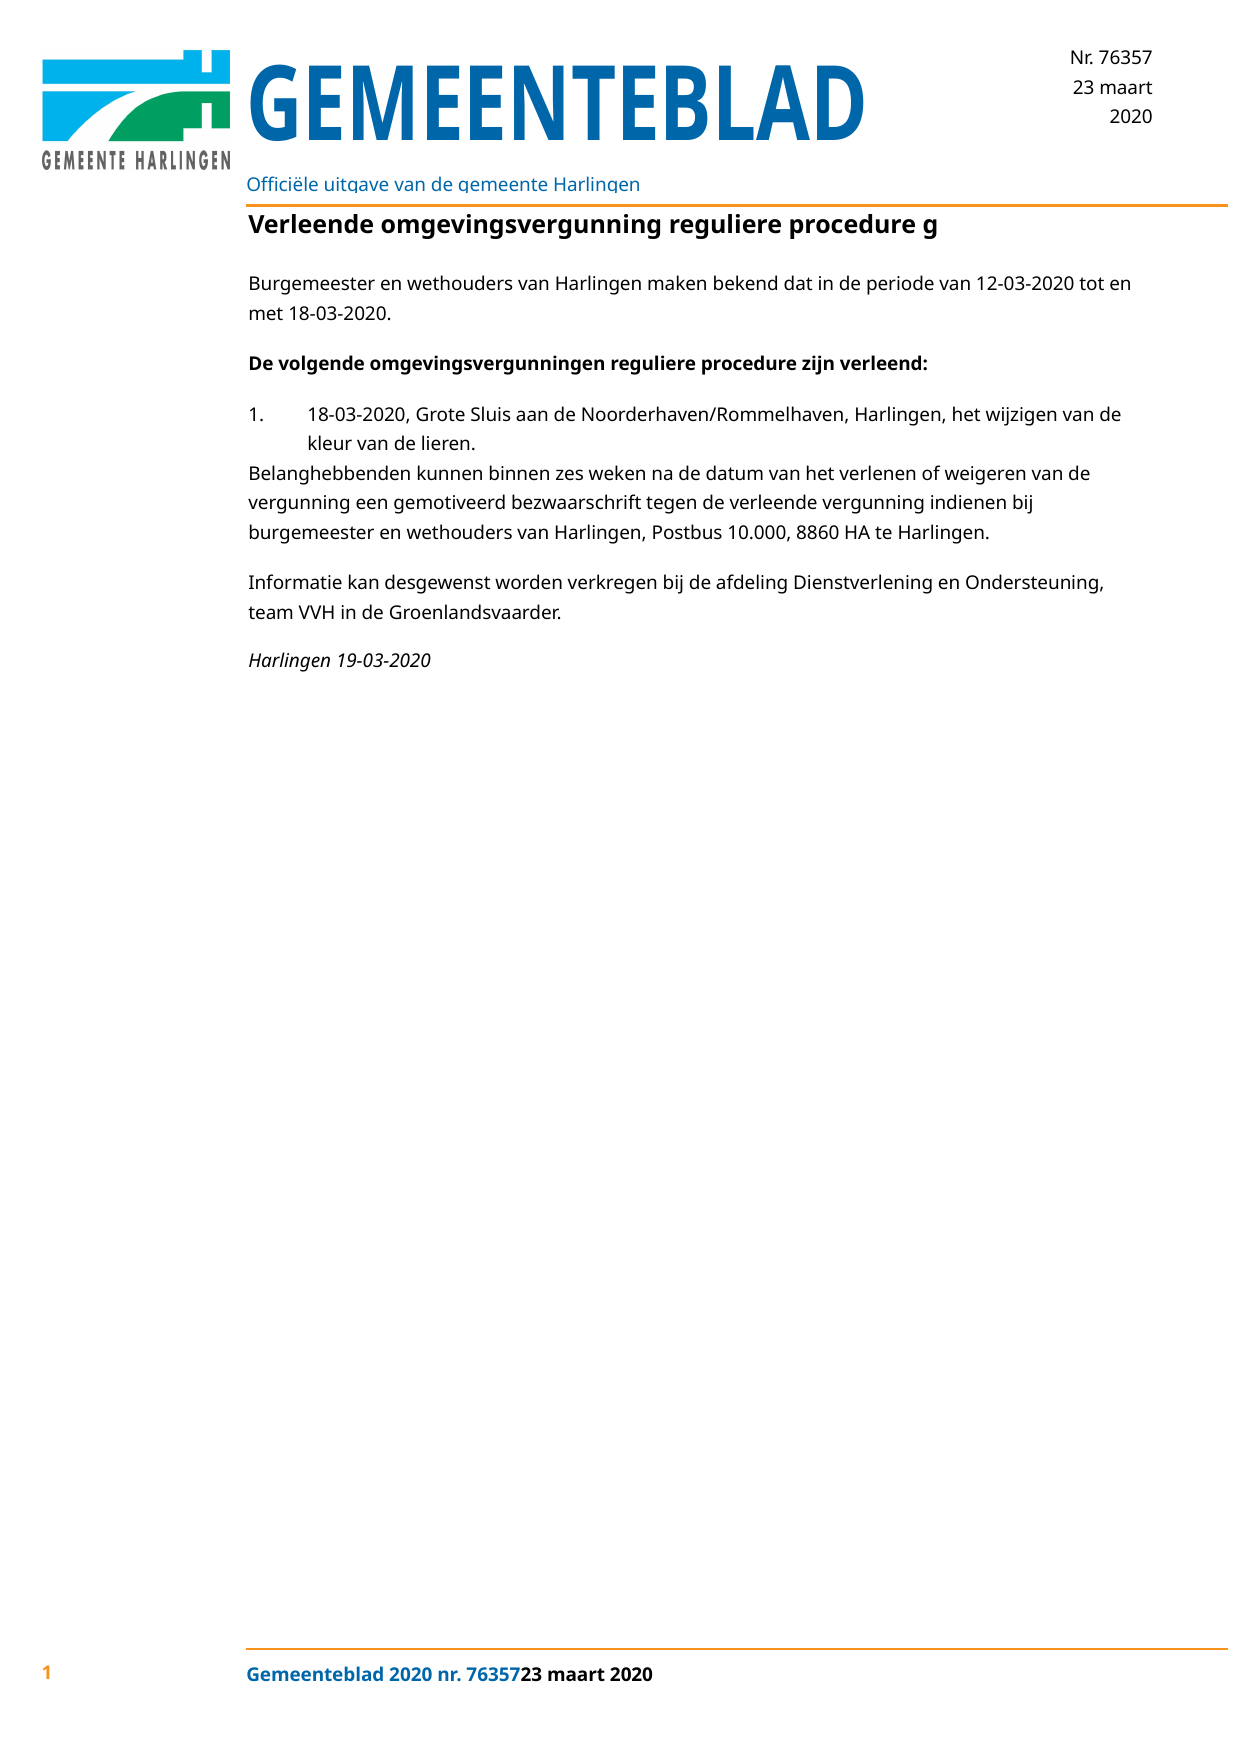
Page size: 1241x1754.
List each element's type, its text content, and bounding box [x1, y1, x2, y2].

text De volgende omgevingsvergunningen reguliere procedure zijn verleend: [248, 350, 1152, 376]
picture [41, 47, 231, 172]
text Belanghebbenden kunnen binnen zes weken na de datum van het verlenen of weigeren van de vergunning een gemotiveerd bezwaarschrift tegen de verleende vergunning indienen bij burgemeester en wethouders van Harlingen, Postbus 10.000, 8860 HA te Harlingen. [248, 460, 1152, 545]
list 18-03-2020, Grote Sluis aan de Noorderhaven/Rommelhaven, Harlingen, het wijzigen van de kleur van de lieren. [248, 401, 1152, 456]
text Burgemeester en wethouders van Harlingen maken bekend dat in de periode van 12-03-2020 tot en met 18-03-2020. [248, 270, 1152, 326]
text Verleende omgevingsvergunning reguliere procedure g [248, 207, 1152, 241]
text Informatie kan desgewenst worden verkregen bij de afdeling Dienstverlening en Ondersteuning, team VVH in de Groenlandsvaarder. [248, 569, 1152, 625]
text Harlingen 19-03-2020 [248, 647, 1152, 673]
